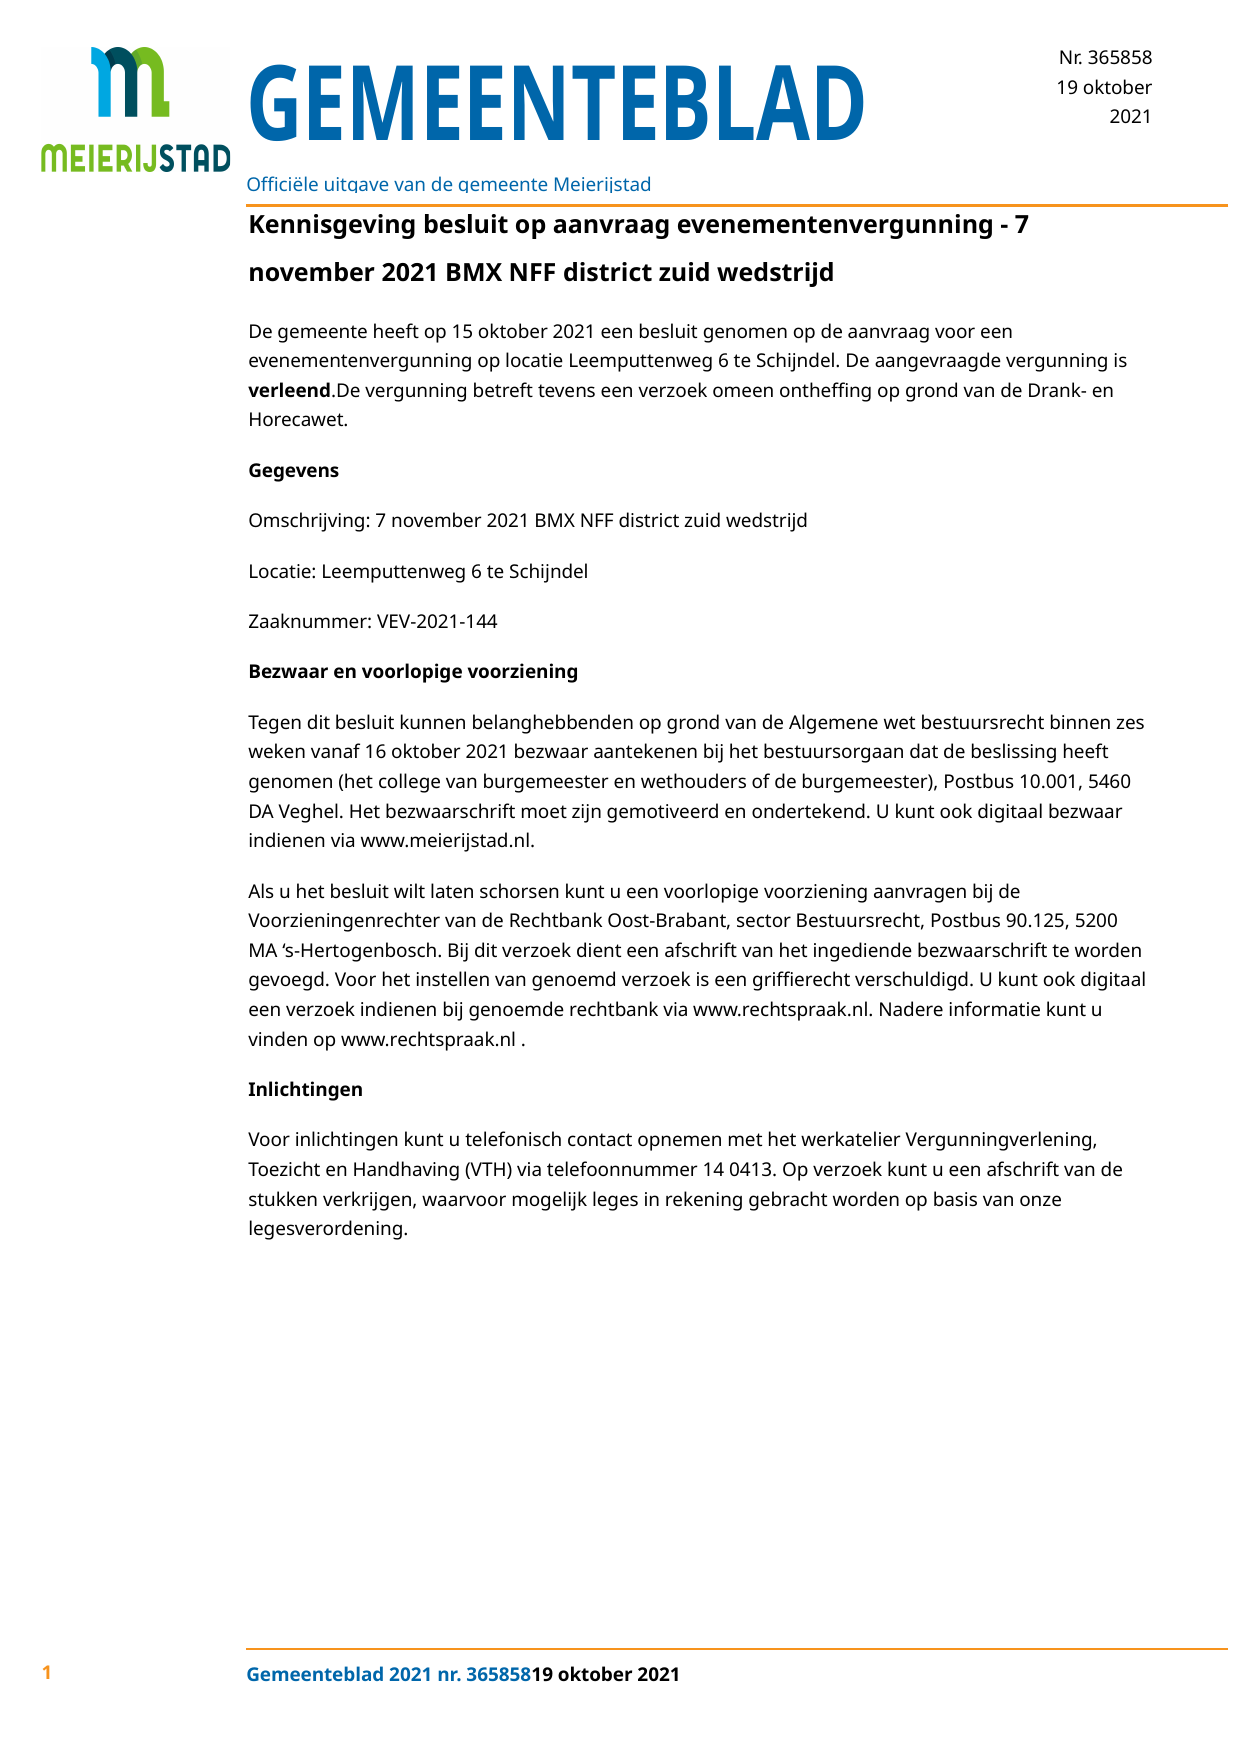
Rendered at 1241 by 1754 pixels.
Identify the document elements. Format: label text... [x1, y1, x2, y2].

text Omschrijving: 7 november 2021 BMX NFF district zuid wedstrijd [248, 507, 1152, 533]
text Als u het besluit wilt laten schorsen kunt u een voorlopige voorziening aanvragen bij de Voorzieningenrechter van de Rechtbank Oost-Brabant, sector Bestuursrecht, Postbus 90.125, 5200 MA ‘s-Hertogenbosch. Bij dit verzoek dient een afschrift van het ingediende bezwaarschrift te worden gevoegd. Voor het instellen van genoemd verzoek is een griffierecht verschuldigd. U kunt ook digitaal een verzoek indienen bij genoemde rechtbank via www.rechtspraak.nl. Nadere informatie kunt u vinden op www.rechtspraak.nl . [248, 878, 1152, 1052]
text Tegen dit besluit kunnen belanghebbenden op grond van de Algemene wet bestuursrecht binnen zes weken vanaf 16 oktober 2021 bezwaar aantekenen bij het bestuursorgaan dat de beslissing heeft genomen (het college van burgemeester en wethouders of de burgemeester), Postbus 10.001, 5460 DA Veghel. Het bezwaarschrift moet zijn gemotiveerd en ondertekend. U kunt ook digitaal bezwaar indienen via www.meierijstad.nl. [248, 709, 1152, 853]
text Gegevens [248, 457, 1152, 483]
picture [41, 47, 231, 172]
text Zaaknummer: VEV-2021-144 [248, 608, 1152, 634]
text Bezwaar en voorlopige voorziening [248, 659, 1152, 684]
text De gemeente heeft op 15 oktober 2021 een besluit genomen op de aanvraag voor een evenementenvergunning op locatie Leemputtenweg 6 te Schijndel. De aangevraagde vergunning is verleend.De vergunning betreft tevens een verzoek omeen ontheffing op grond van de Drank- en Horecawet. [248, 318, 1152, 432]
text Inlichtingen [248, 1076, 1152, 1102]
text Locatie: Leemputtenweg 6 te Schijndel [248, 558, 1152, 584]
text Voor inlichtingen kunt u telefonisch contact opnemen met het werkatelier Vergunningverlening, Toezicht en Handhaving (VTH) via telefoonnummer 14 0413. Op verzoek kunt u een afschrift van de stukken verkrijgen, waarvoor mogelijk leges in rekening gebracht worden op basis van onze legesverordening. [248, 1127, 1152, 1241]
text Kennisgeving besluit op aanvraag evenementenvergunning - 7 november 2021 BMX NFF district zuid wedstrijd [248, 207, 1152, 288]
